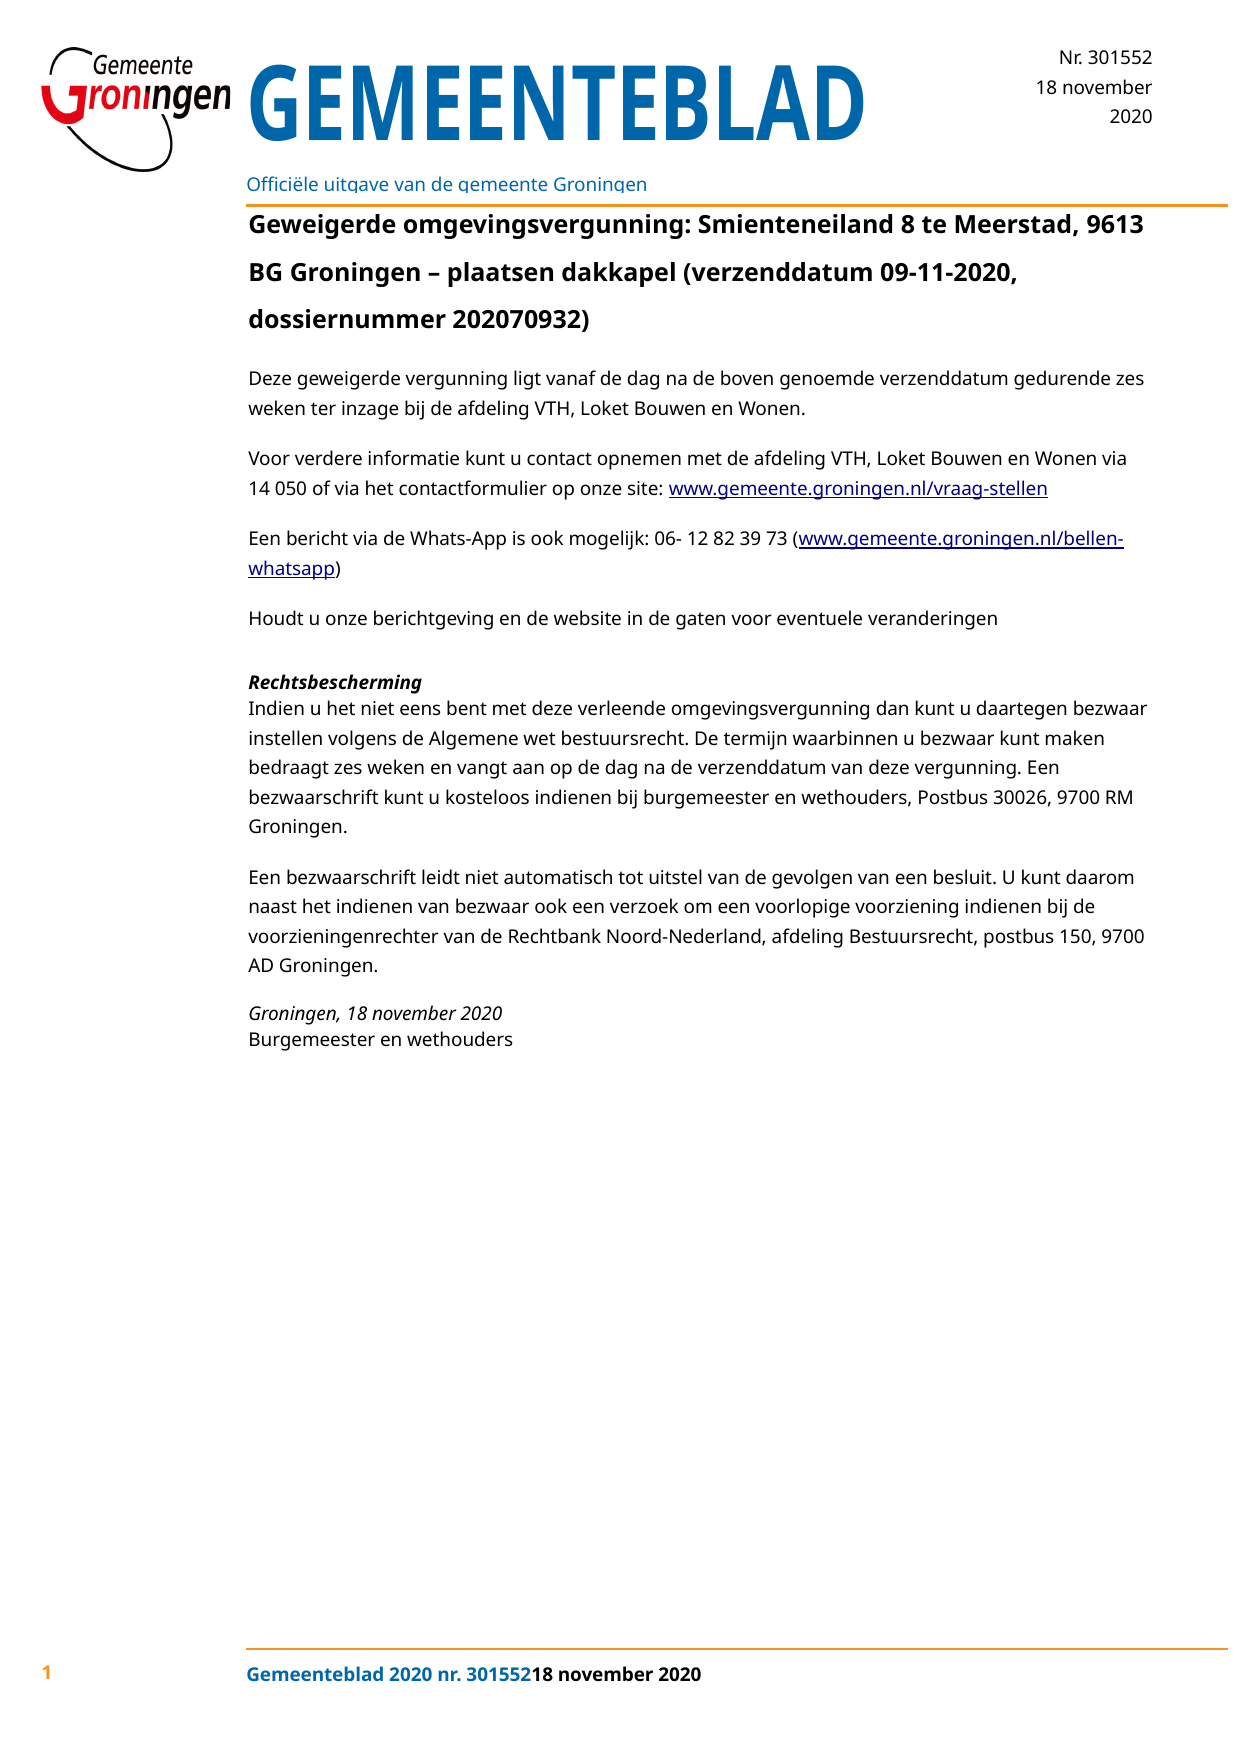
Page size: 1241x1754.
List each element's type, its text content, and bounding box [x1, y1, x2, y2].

picture [41, 47, 231, 172]
text Voor verdere informatie kunt u contact opnemen met de afdeling VTH, Loket Bouwen en Wonen via 14 050 of via het contactformulier op onze site: www.gemeente.groningen.nl/vraag-stellen [248, 446, 1152, 501]
text Geweigerde omgevingsvergunning: Smienteneiland 8 te Meerstad, 9613 BG Groningen – plaatsen dakkapel (verzenddatum 09-11-2020, dossiernummer 202070932) [248, 207, 1152, 336]
text Rechtsbescherming [248, 669, 1152, 695]
text Deze geweigerde vergunning ligt vanaf de dag na de boven genoemde verzenddatum gedurende zes weken ter inzage bij de afdeling VTH, Loket Bouwen en Wonen. [248, 366, 1152, 421]
text Een bericht via de Whats-App is ook mogelijk: 06- 12 82 39 73 (www.gemeente.groningen.nl/bellen-whatsapp) [248, 526, 1152, 581]
text Indien u het niet eens bent met deze verleende omgevingsvergunning dan kunt u daartegen bezwaar instellen volgens de Algemene wet bestuursrecht. De termijn waarbinnen u bezwaar kunt maken bedraagt zes weken en vangt aan op de dag na de verzenddatum van deze vergunning. Een bezwaarschrift kunt u kosteloos indienen bij burgemeester en wethouders, Postbus 30026, 9700 RM Groningen. [248, 695, 1152, 839]
text Groningen, 18 november 2020 [248, 1001, 1152, 1026]
text Burgemeester en wethouders [248, 1026, 1152, 1052]
text Een bezwaarschrift leidt niet automatisch tot uitstel van de gevolgen van een besluit. U kunt daarom naast het indienen van bezwaar ook een verzoek om een voorlopige voorziening indienen bij de voorzieningenrechter van de Rechtbank Noord-Nederland, afdeling Bestuursrecht, postbus 150, 9700 AD Groningen. [248, 864, 1152, 978]
text Houdt u onze berichtgeving en de website in de gaten voor eventuele veranderingen [248, 606, 1152, 631]
